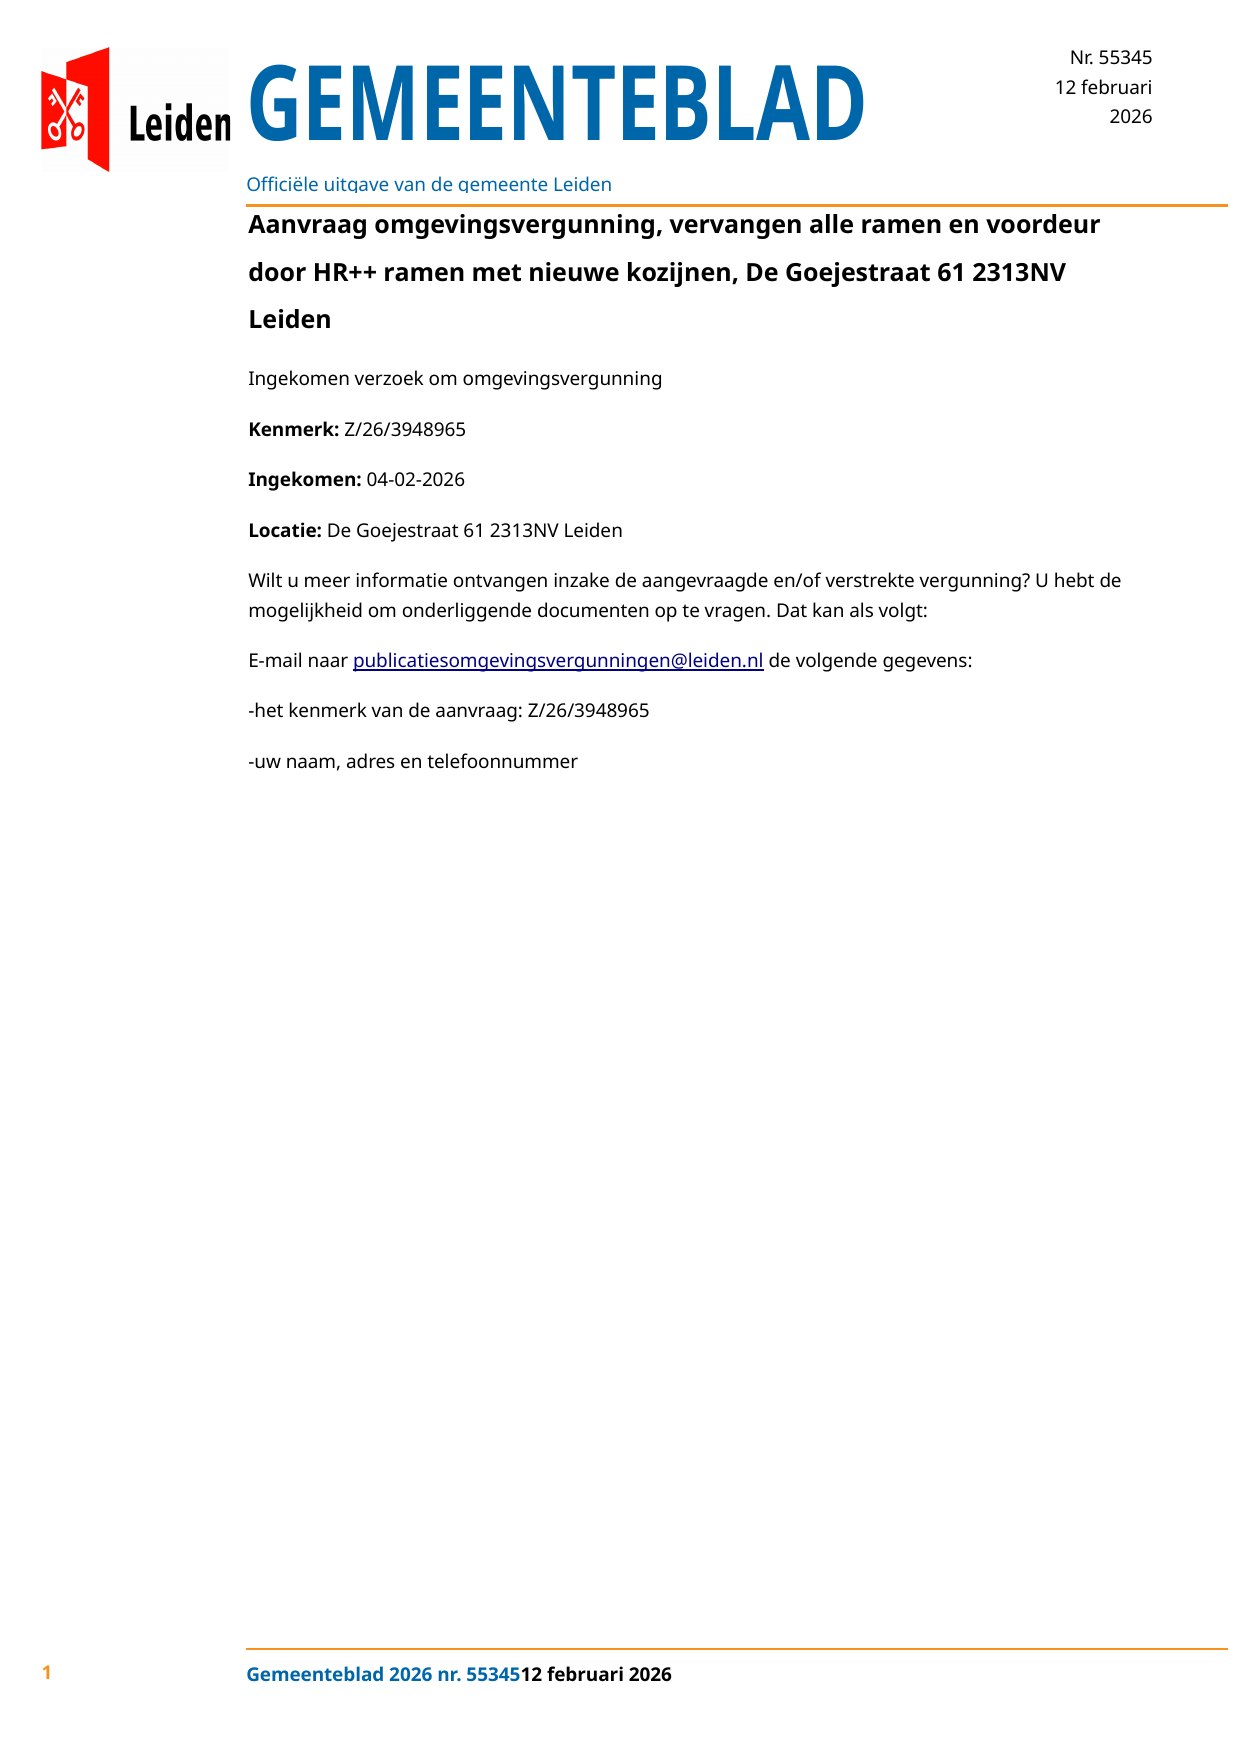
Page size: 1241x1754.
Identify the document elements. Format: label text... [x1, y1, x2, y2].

picture [41, 47, 231, 172]
text E-mail naar publicatiesomgevingsvergunningen@leiden.nl de volgende gegevens: [248, 647, 1152, 673]
text Aanvraag omgevingsvergunning, vervangen alle ramen en voordeur door HR++ ramen met nieuwe kozijnen, De Goejestraat 61 2313NV Leiden [248, 207, 1152, 336]
text Kenmerk: Z/26/3948965 [248, 416, 1152, 442]
text Locatie: De Goejestraat 61 2313NV Leiden [248, 517, 1152, 542]
text Wilt u meer informatie ontvangen inzake de aangevraagde en/of verstrekte vergunning? U hebt de mogelijkheid om onderliggende documenten op te vragen. Dat kan als volgt: [248, 567, 1152, 622]
text -het kenmerk van de aanvraag: Z/26/3948965 [248, 698, 1152, 723]
text -uw naam, adres en telefoonnummer [248, 748, 1152, 774]
text Ingekomen: 04-02-2026 [248, 466, 1152, 492]
text Ingekomen verzoek om omgevingsvergunning [248, 366, 1152, 391]
